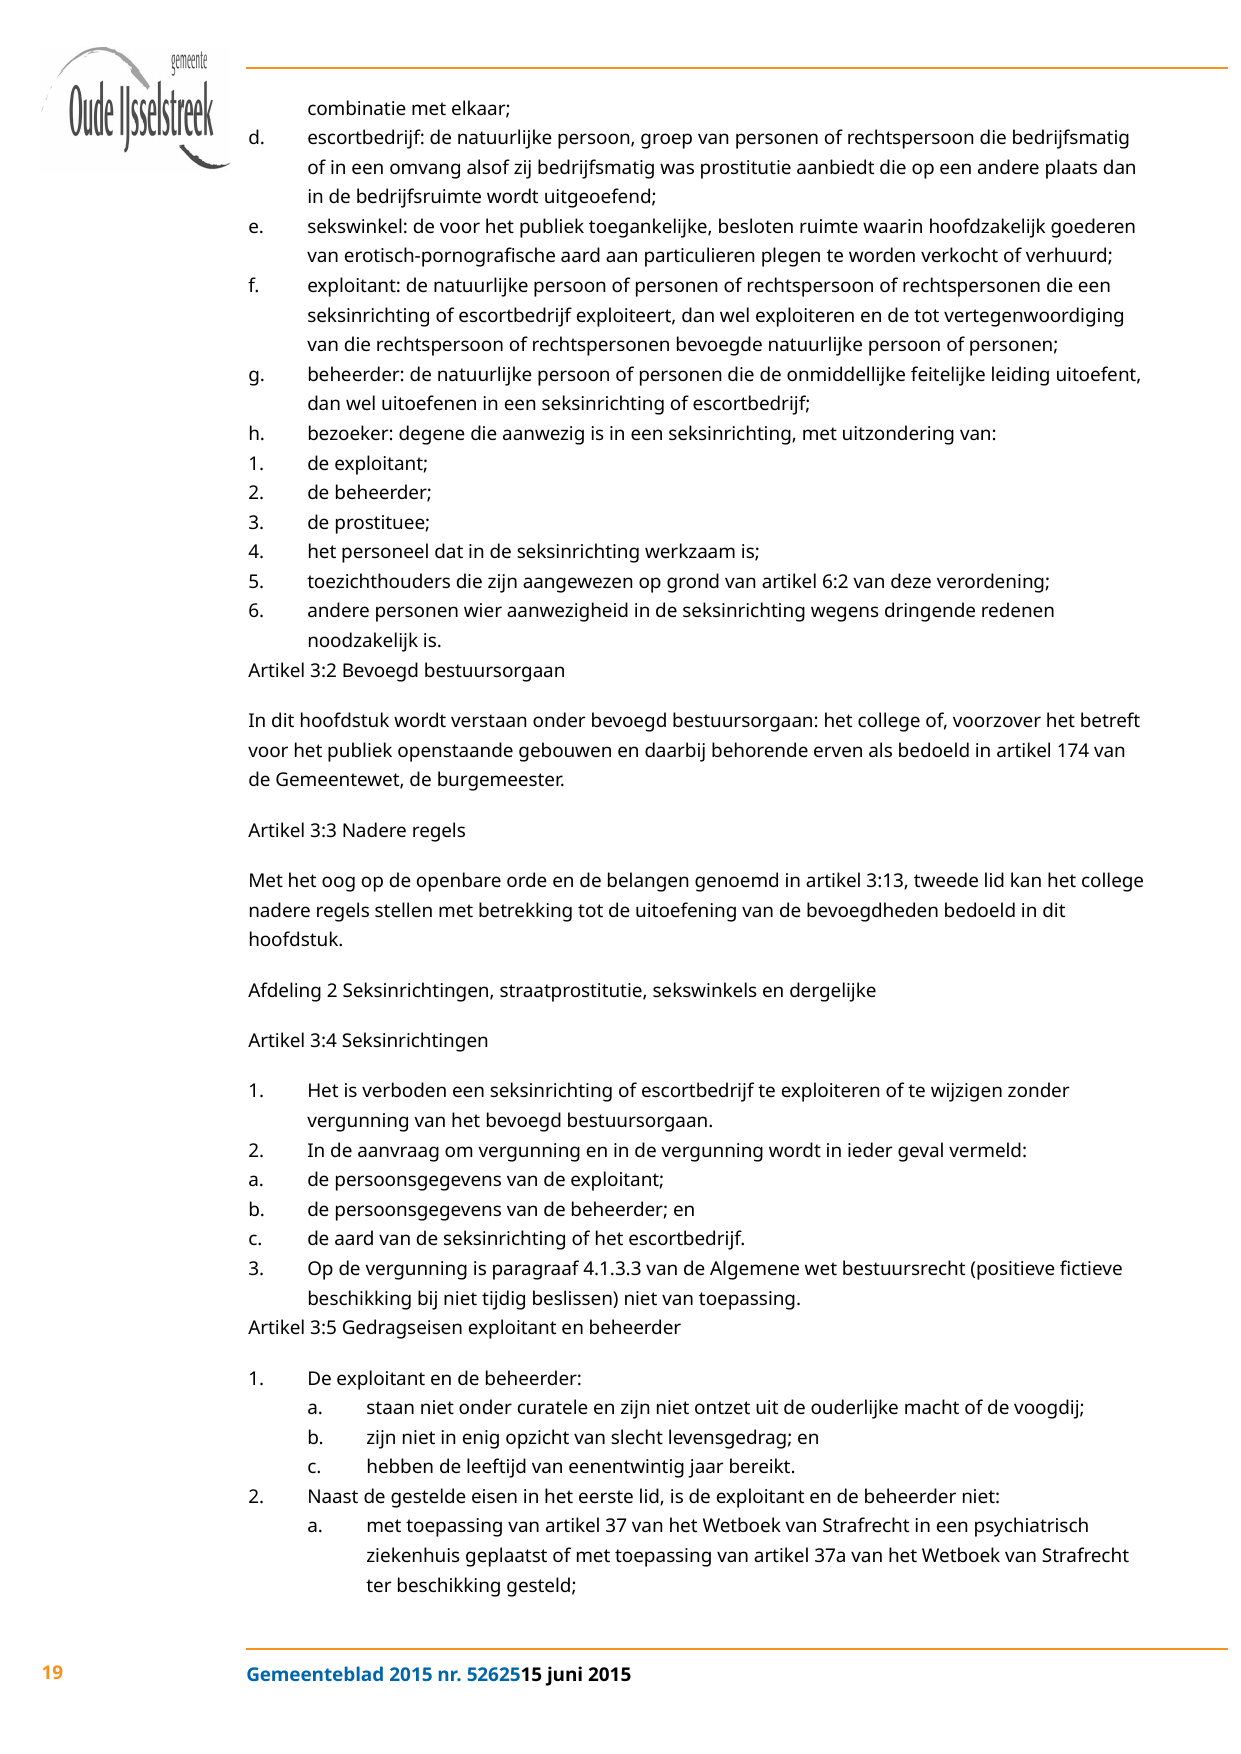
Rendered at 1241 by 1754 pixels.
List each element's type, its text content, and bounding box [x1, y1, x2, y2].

list toezichthouders die zijn aangewezen op grond van artikel 6:2 van deze verordening; [248, 568, 1152, 594]
text Artikel 3:3 Nadere regels [248, 817, 1152, 843]
list exploitant: de natuurlijke persoon of personen of rechtspersoon of rechtspersonen die een seksinrichting of escortbedrijf exploiteert, dan wel exploiteren en de tot vertegenwoordiging van die rechtspersoon of rechtspersonen bevoegde natuurlijke persoon of personen; [248, 272, 1152, 357]
list staan niet onder curatele en zijn niet ontzet uit de ouderlijke macht of de voogdij; [307, 1394, 1152, 1420]
text Artikel 3:5 Gedragseisen exploitant en beheerder [248, 1314, 1152, 1340]
list Het is verboden een seksinrichting of escortbedrijf te exploiteren of te wijzigen zonder vergunning van het bevoegd bestuursorgaan. [248, 1078, 1152, 1133]
list andere personen wier aanwezigheid in de seksinrichting wegens dringende redenen noodzakelijk is. [248, 598, 1152, 653]
list hebben de leeftijd van eenentwintig jaar bereikt. [307, 1453, 1152, 1479]
list het personeel dat in de seksinrichting werkzaam is; [248, 538, 1152, 564]
list zijn niet in enig opzicht van slecht levensgedrag; en [307, 1424, 1152, 1450]
list In de aanvraag om vergunning en in de vergunning wordt in ieder geval vermeld: [248, 1137, 1152, 1163]
list combinatie met elkaar; [248, 95, 1152, 121]
list Op de vergunning is paragraaf 4.1.3.3 van de Algemene wet bestuursrecht (positieve fictieve beschikking bij niet tijdig beslissen) niet van toepassing. [248, 1255, 1152, 1311]
list Naast de gestelde eisen in het eerste lid, is de exploitant en de beheerder niet: [248, 1483, 1152, 1509]
picture [41, 47, 231, 172]
text Afdeling 2 Seksinrichtingen, straatprostitutie, sekswinkels en dergelijke [248, 977, 1152, 1003]
text Artikel 3:4 Seksinrichtingen [248, 1027, 1152, 1053]
list De exploitant en de beheerder: [248, 1365, 1152, 1391]
text In dit hoofdstuk wordt verstaan onder bevoegd bestuursorgaan: het college of, voorzover het betreft voor het publiek openstaande gebouwen en daarbij behorende erven als bedoeld in artikel 174 van de Gemeentewet, de burgemeester. [248, 707, 1152, 792]
list escortbedrijf: de natuurlijke persoon, groep van personen of rechtspersoon die bedrijfsmatig of in een omvang alsof zij bedrijfsmatig was prostitutie aanbiedt die op een andere plaats dan in de bedrijfsruimte wordt uitgeoefend; [248, 124, 1152, 209]
list bezoeker: degene die aanwezig is in een seksinrichting, met uitzondering van: [248, 420, 1152, 446]
text Met het oog op de openbare orde en de belangen genoemd in artikel 3:13, tweede lid kan het college nadere regels stellen met betrekking tot de uitoefening van de bevoegdheden bedoeld in dit hoofdstuk. [248, 867, 1152, 952]
list met toepassing van artikel 37 van het Wetboek van Strafrecht in een psychiatrisch ziekenhuis geplaatst of met toepassing van artikel 37a van het Wetboek van Strafrecht ter beschikking gesteld; [307, 1513, 1152, 1598]
list de beheerder; [248, 479, 1152, 505]
list de aard van de seksinrichting of het escortbedrijf. [248, 1226, 1152, 1251]
list de prostituee; [248, 509, 1152, 535]
text Artikel 3:2 Bevoegd bestuursorgaan [248, 657, 1152, 683]
list sekswinkel: de voor het publiek toegankelijke, besloten ruimte waarin hoofdzakelijk goederen van erotisch-pornografische aard aan particulieren plegen te worden verkocht of verhuurd; [248, 213, 1152, 268]
list de persoonsgegevens van de beheerder; en [248, 1196, 1152, 1222]
list de persoonsgegevens van de exploitant; [248, 1166, 1152, 1192]
list beheerder: de natuurlijke persoon of personen die de onmiddellijke feitelijke leiding uitoefent, dan wel uitoefenen in een seksinrichting of escortbedrijf; [248, 361, 1152, 416]
list de exploitant; [248, 450, 1152, 476]
